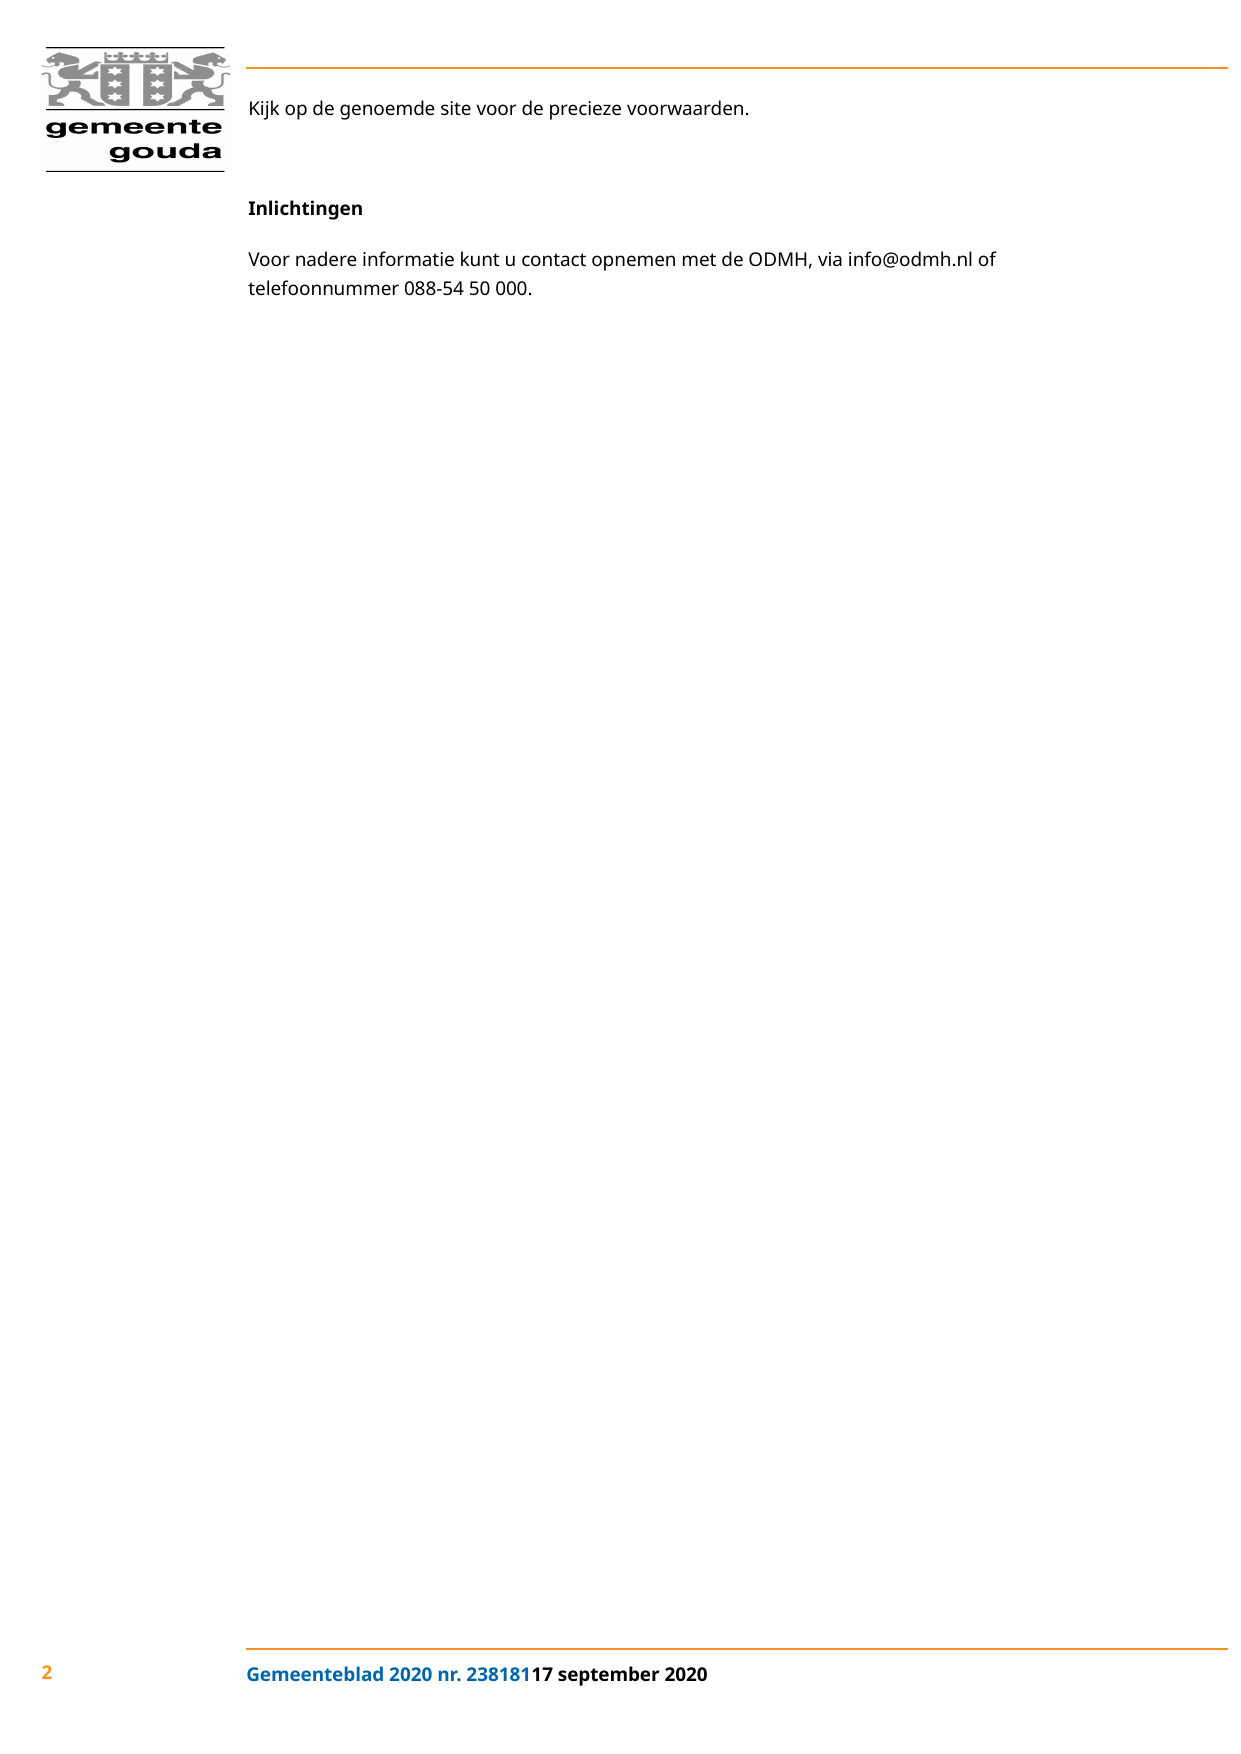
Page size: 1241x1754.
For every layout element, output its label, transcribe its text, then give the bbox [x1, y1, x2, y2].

text Inlichtingen [248, 196, 1152, 221]
picture [41, 47, 231, 172]
text Kijk op de genoemde site voor de precieze voorwaarden. [248, 95, 1152, 121]
text Voor nadere informatie kunt u contact opnemen met de ODMH, via info@odmh.nl of telefoonnummer 088-54 50 000. [248, 246, 1152, 301]
